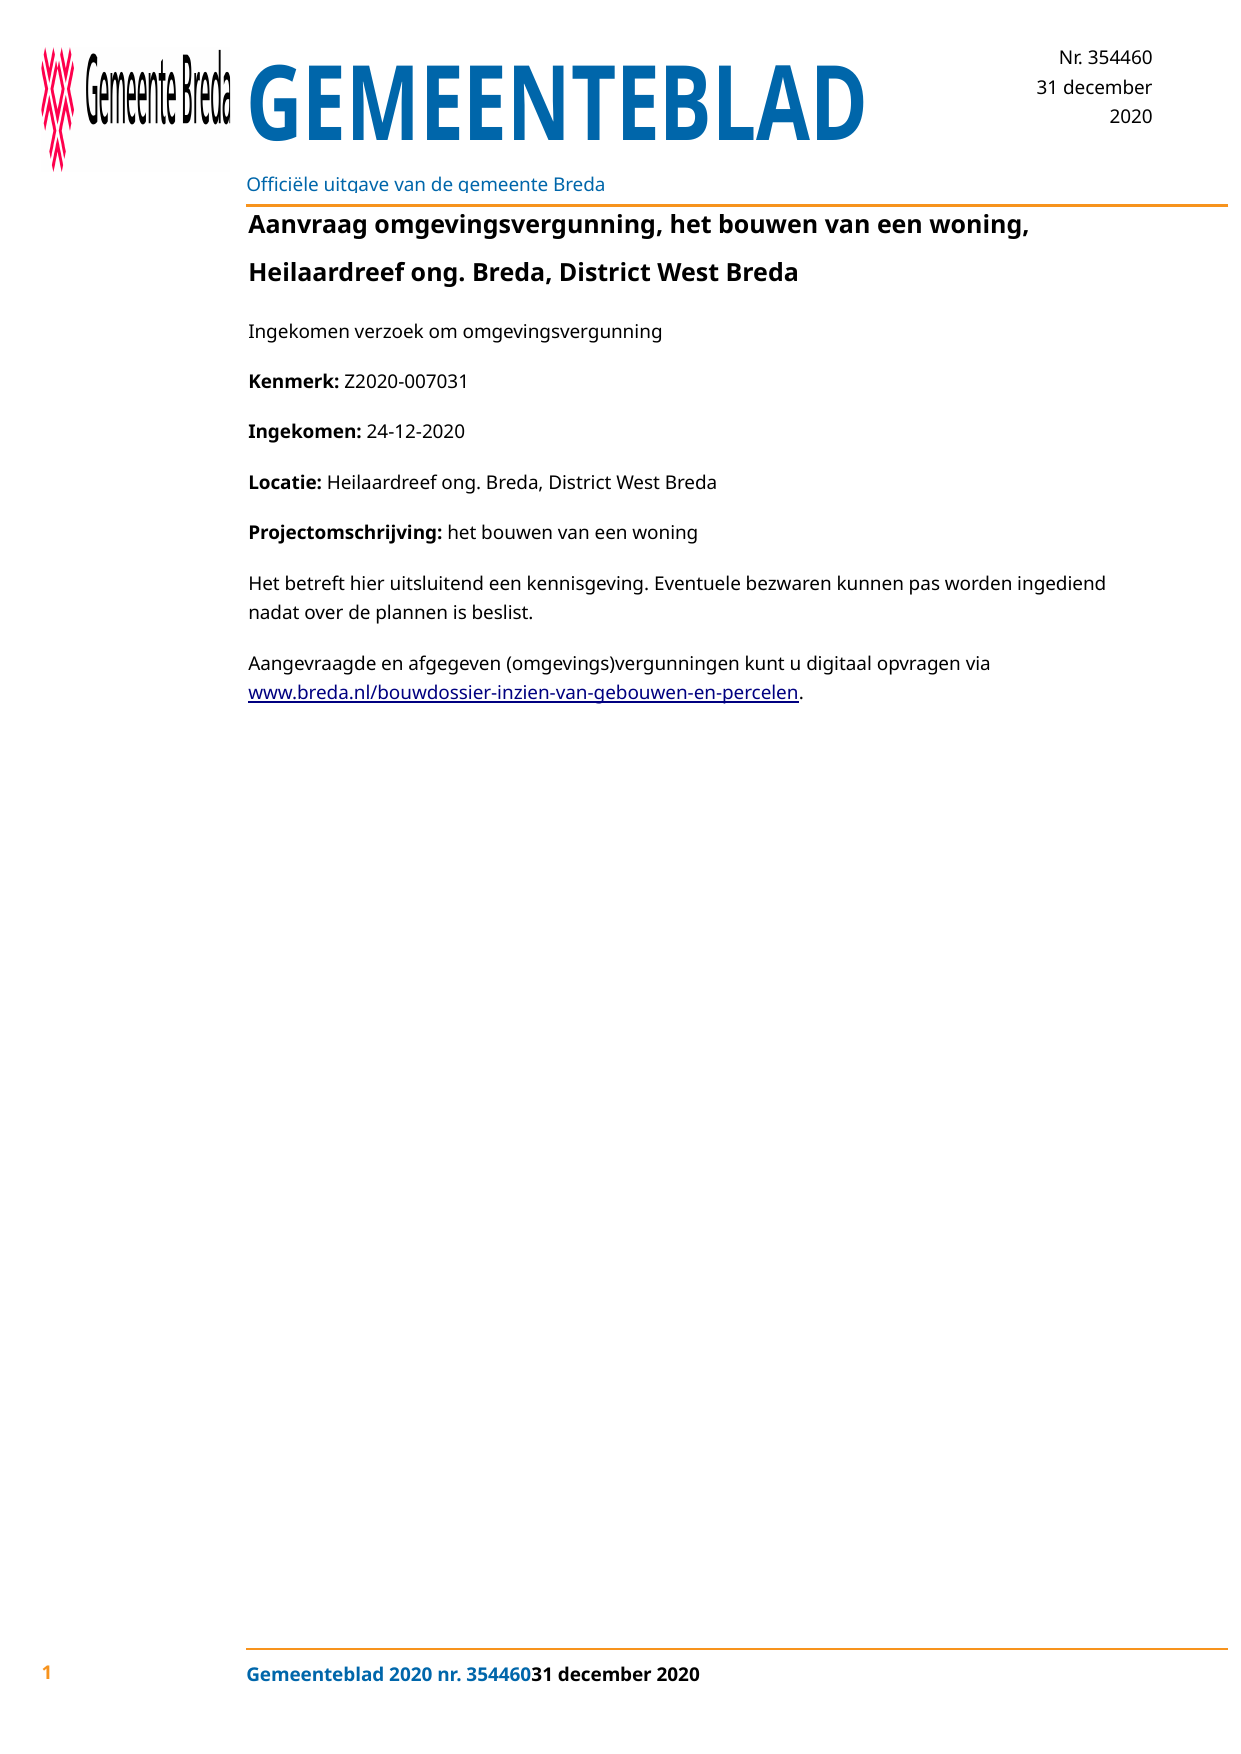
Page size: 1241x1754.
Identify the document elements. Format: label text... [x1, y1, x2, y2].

text Het betreft hier uitsluitend een kennisgeving. Eventuele bezwaren kunnen pas worden ingediend nadat over de plannen is beslist. [248, 570, 1152, 625]
text Ingekomen verzoek om omgevingsvergunning [248, 318, 1152, 344]
text Ingekomen: 24-12-2020 [248, 419, 1152, 444]
text Kenmerk: Z2020-007031 [248, 368, 1152, 394]
text Aangevraagde en afgegeven (omgevings)vergunningen kunt u digitaal opvragen via www.breda.nl/bouwdossier-inzien-van-gebouwen-en-percelen. [248, 650, 1152, 705]
text Projectomschrijving: het bouwen van een woning [248, 519, 1152, 545]
text Locatie: Heilaardreef ong. Breda, District West Breda [248, 469, 1152, 495]
text Aanvraag omgevingsvergunning, het bouwen van een woning, Heilaardreef ong. Breda, District West Breda [248, 207, 1152, 288]
picture [41, 47, 231, 172]
